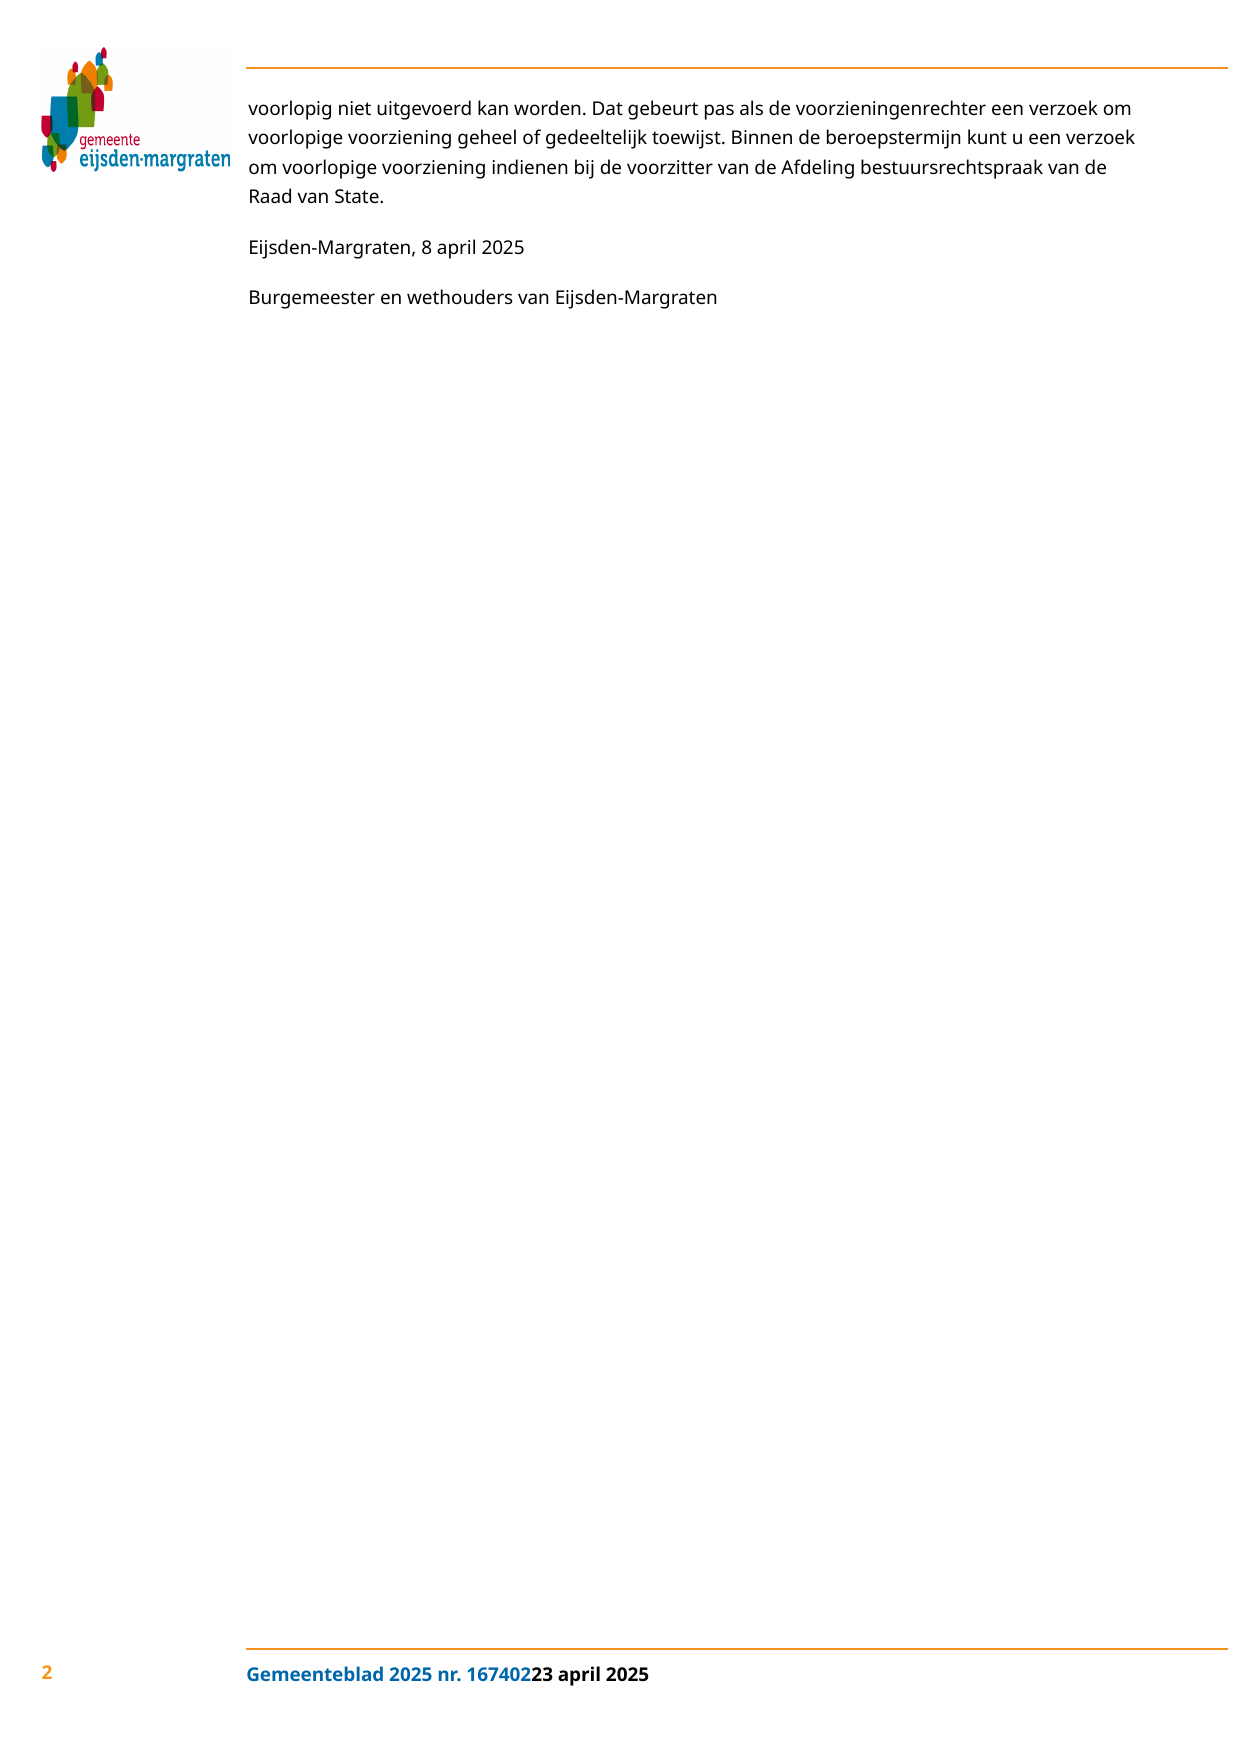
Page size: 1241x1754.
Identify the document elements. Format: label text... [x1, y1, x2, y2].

text Burgemeester en wethouders van Eijsden-Margraten [248, 284, 1152, 310]
text voorlopig niet uitgevoerd kan worden. Dat gebeurt pas als de voorzieningenrechter een verzoek om voorlopige voorziening geheel of gedeeltelijk toewijst. Binnen de beroepstermijn kunt u een verzoek om voorlopige voorziening indienen bij de voorzitter van de Afdeling bestuursrechtspraak van de Raad van State. [248, 95, 1152, 209]
text Eijsden-Margraten, 8 april 2025 [248, 234, 1152, 260]
picture [41, 47, 231, 172]
